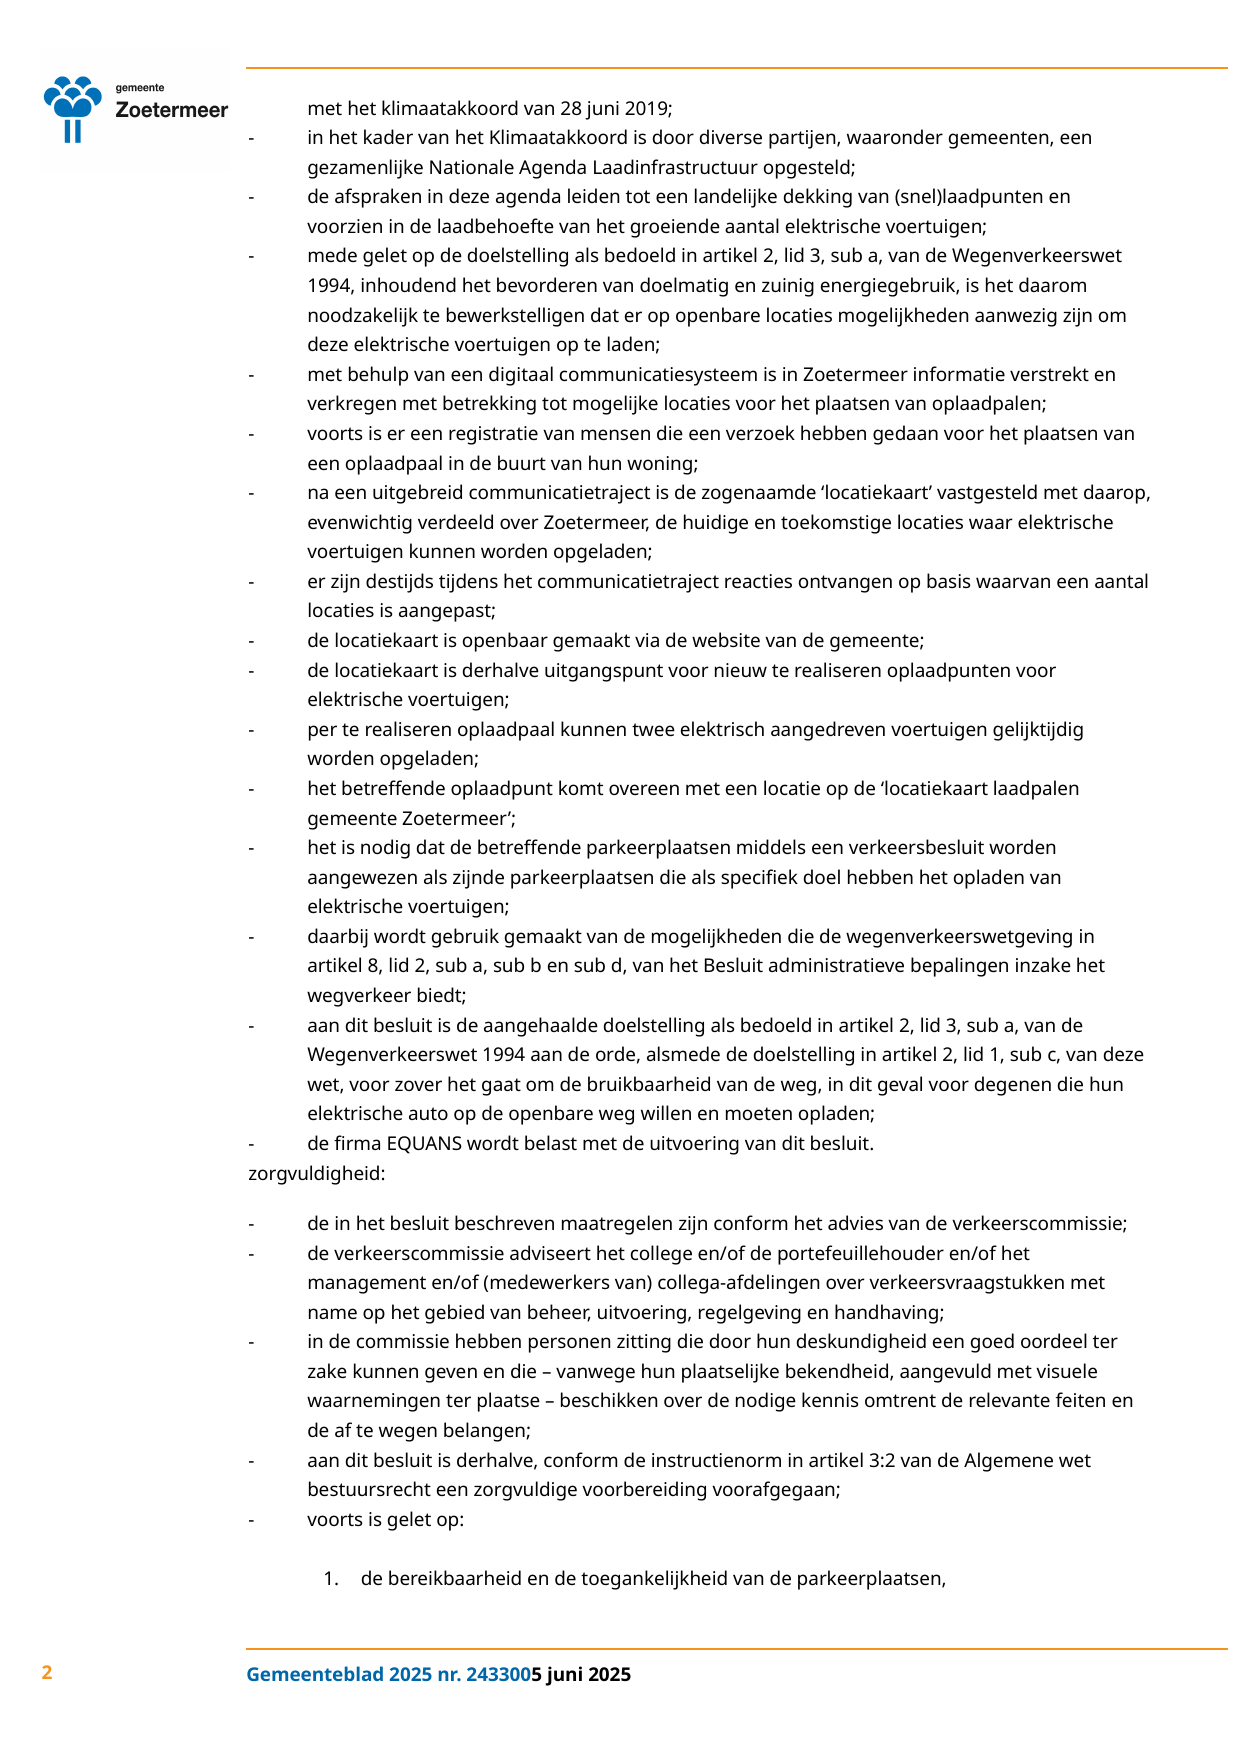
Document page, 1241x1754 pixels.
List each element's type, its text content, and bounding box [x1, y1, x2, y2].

list het betreffende oplaadpunt komt overeen met een locatie op de ‘locatiekaart laadpalen gemeente Zoetermeer’; [248, 775, 1152, 831]
list aan dit besluit is de aangehaalde doelstelling als bedoeld in artikel 2, lid 3, sub a, van de Wegenverkeerswet 1994 aan de orde, alsmede de doelstelling in artikel 2, lid 1, sub c, van deze wet, voor zover het gaat om de bruikbaarheid van de weg, in dit geval voor degenen die hun elektrische auto op de openbare weg willen en moeten opladen; [248, 1012, 1152, 1126]
list in de commissie hebben personen zitting die door hun deskundigheid een goed oordeel ter zake kunnen geven en die – vanwege hun plaatselijke bekendheid, aangevuld met visuele waarnemingen ter plaatse – beschikken over de nodige kennis omtrent de relevante feiten en de af te wegen belangen; [248, 1328, 1152, 1443]
list de bereikbaarheid en de toegankelijkheid van de parkeerplaatsen, [323, 1565, 1152, 1591]
list er zijn destijds tijdens het communicatietraject reacties ontvangen op basis waarvan een aantal locaties is aangepast; [248, 568, 1152, 623]
picture [41, 47, 231, 172]
text zorgvuldigheid: [248, 1160, 1152, 1186]
list na een uitgebreid communicatietraject is de zogenaamde ‘locatiekaart’ vastgesteld met daarop, evenwichtig verdeeld over Zoetermeer, de huidige en toekomstige locaties waar elektrische voertuigen kunnen worden opgeladen; [248, 479, 1152, 564]
list met behulp van een digitaal communicatiesysteem is in Zoetermeer informatie verstrekt en verkregen met betrekking tot mogelijke locaties voor het plaatsen van oplaadpalen; [248, 361, 1152, 416]
list de verkeerscommissie adviseert het college en/of de portefeuillehouder en/of het management en/of (medewerkers van) collega-afdelingen over verkeersvraagstukken met name op het gebied van beheer, uitvoering, regelgeving en handhaving; [248, 1240, 1152, 1325]
list de in het besluit beschreven maatregelen zijn conform het advies van de verkeerscommissie; [248, 1210, 1152, 1236]
list voorts is er een registratie van mensen die een verzoek hebben gedaan voor het plaatsen van een oplaadpaal in de buurt van hun woning; [248, 420, 1152, 476]
list per te realiseren oplaadpaal kunnen twee elektrisch aangedreven voertuigen gelijktijdig worden opgeladen; [248, 716, 1152, 771]
list de locatiekaart is derhalve uitgangspunt voor nieuw te realiseren oplaadpunten voor elektrische voertuigen; [248, 657, 1152, 712]
list de locatiekaart is openbaar gemaakt via de website van de gemeente; [248, 627, 1152, 653]
list de firma EQUANS wordt belast met de uitvoering van dit besluit. [248, 1130, 1152, 1156]
list voorts is gelet op: [248, 1506, 1152, 1532]
list aan dit besluit is derhalve, conform de instructienorm in artikel 3:2 van de Algemene wet bestuursrecht een zorgvuldige voorbereiding voorafgegaan; [248, 1447, 1152, 1502]
list met het klimaatakkoord van 28 juni 2019; [248, 95, 1152, 121]
list de afspraken in deze agenda leiden tot een landelijke dekking van (snel)laadpunten en voorzien in de laadbehoefte van het groeiende aantal elektrische voertuigen; [248, 183, 1152, 239]
list het is nodig dat de betreffende parkeerplaatsen middels een verkeersbesluit worden aangewezen als zijnde parkeerplaatsen die als specifiek doel hebben het opladen van elektrische voertuigen; [248, 834, 1152, 919]
list daarbij wordt gebruik gemaakt van de mogelijkheden die de wegenverkeerswetgeving in artikel 8, lid 2, sub a, sub b en sub d, van het Besluit administratieve bepalingen inzake het wegverkeer biedt; [248, 923, 1152, 1008]
list in het kader van het Klimaatakkoord is door diverse partijen, waaronder gemeenten, een gezamenlijke Nationale Agenda Laadinfrastructuur opgesteld; [248, 124, 1152, 180]
list mede gelet op de doelstelling als bedoeld in artikel 2, lid 3, sub a, van de Wegenverkeerswet 1994, inhoudend het bevorderen van doelmatig en zuinig energiegebruik, is het daarom noodzakelijk te bewerkstelligen dat er op openbare locaties mogelijkheden aanwezig zijn om deze elektrische voertuigen op te laden; [248, 243, 1152, 357]
